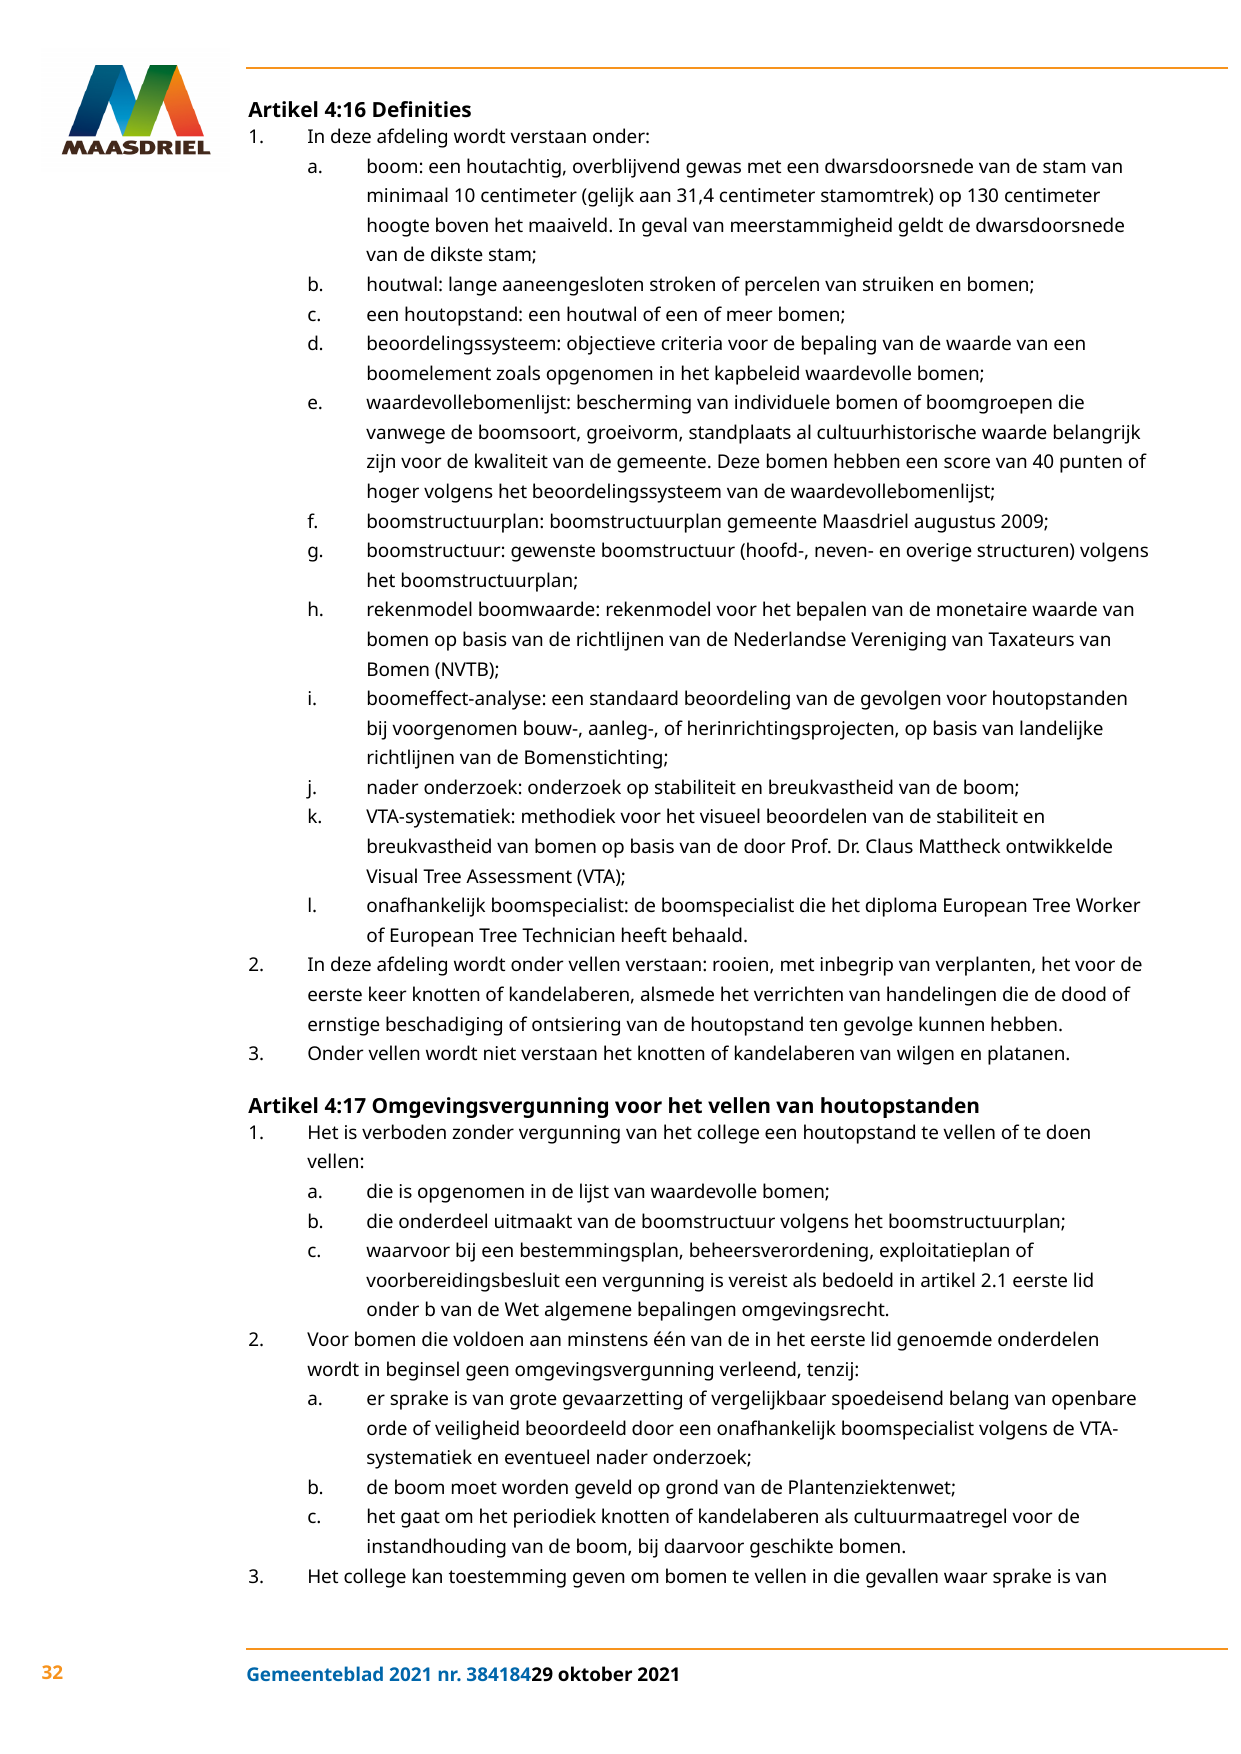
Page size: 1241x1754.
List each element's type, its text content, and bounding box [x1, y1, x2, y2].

text Artikel 4:16 Definities [248, 95, 1152, 123]
picture [41, 47, 231, 172]
list Onder vellen wordt niet verstaan het knotten of kandelaberen van wilgen en platanen. [248, 1040, 1152, 1066]
list onafhankelijk boomspecialist: de boomspecialist die het diploma European Tree Worker of European Tree Technician heeft behaald. [307, 892, 1152, 948]
list boomstructuurplan: boomstructuurplan gemeente Maasdriel augustus 2009; [307, 508, 1152, 533]
list beoordelingssysteem: objectieve criteria voor de bepaling van de waarde van een boomelement zoals opgenomen in het kapbeleid waardevolle bomen; [307, 330, 1152, 386]
list het gaat om het periodiek knotten of kandelaberen als cultuurmaatregel voor de instandhouding van de boom, bij daarvoor geschikte bomen. [307, 1504, 1152, 1559]
list boomstructuur: gewenste boomstructuur (hoofd-, neven- en overige structuren) volgens het boomstructuurplan; [307, 537, 1152, 593]
list een houtopstand: een houtwal of een of meer bomen; [307, 301, 1152, 326]
list In deze afdeling wordt onder vellen verstaan: rooien, met inbegrip van verplanten, het voor de eerste keer knotten of kandelaberen, alsmede het verrichten van handelingen die de dood of ernstige beschadiging of ontsiering van de houtopstand ten gevolge kunnen hebben. [248, 952, 1152, 1036]
list waardevollebomenlijst: bescherming van individuele bomen of boomgroepen die vanwege de boomsoort, groeivorm, standplaats al cultuurhistorische waarde belangrijk zijn voor de kwaliteit van de gemeente. Deze bomen hebben een score van 40 punten of hoger volgens het beoordelingssysteem van de waardevollebomenlijst; [307, 389, 1152, 504]
list waarvoor bij een bestemmingsplan, beheersverordening, exploitatieplan of voorbereidingsbesluit een vergunning is vereist als bedoeld in artikel 2.1 eerste lid onder b van de Wet algemene bepalingen omgevingsrecht. [307, 1237, 1152, 1322]
list houtwal: lange aaneengesloten stroken of percelen van struiken en bomen; [307, 271, 1152, 297]
list Het is verboden zonder vergunning van het college een houtopstand te vellen of te doen vellen: [248, 1119, 1152, 1174]
list rekenmodel boomwaarde: rekenmodel voor het bepalen van de monetaire waarde van bomen op basis van de richtlijnen van de Nederlandse Vereniging van Taxateurs van Bomen (NVTB); [307, 597, 1152, 681]
list er sprake is van grote gevaarzetting of vergelijkbaar spoedeisend belang van openbare orde of veiligheid beoordeeld door een onafhankelijk boomspecialist volgens de VTA-systematiek en eventueel nader onderzoek; [307, 1385, 1152, 1470]
list boom: een houtachtig, overblijvend gewas met een dwarsdoorsnede van de stam van minimaal 10 centimeter (gelijk aan 31,4 centimeter stamomtrek) op 130 centimeter hoogte boven het maaiveld. In geval van meerstammigheid geldt de dwarsdoorsnede van de dikste stam; [307, 153, 1152, 267]
list Het college kan toestemming geven om bomen te vellen in die gevallen waar sprake is van [248, 1563, 1152, 1589]
list In deze afdeling wordt verstaan onder: [248, 123, 1152, 149]
list die onderdeel uitmaakt van de boomstructuur volgens het boomstructuurplan; [307, 1208, 1152, 1234]
list nader onderzoek: onderzoek op stabiliteit en breukvastheid van de boom; [307, 774, 1152, 800]
text Artikel 4:17 Omgevingsvergunning voor het vellen van houtopstanden [248, 1091, 1152, 1119]
list die is opgenomen in de lijst van waardevolle bomen; [307, 1178, 1152, 1204]
list Voor bomen die voldoen aan minstens één van de in het eerste lid genoemde onderdelen wordt in beginsel geen omgevingsvergunning verleend, tenzij: [248, 1326, 1152, 1382]
list VTA-systematiek: methodiek voor het visueel beoordelen van de stabiliteit en breukvastheid van bomen op basis van de door Prof. Dr. Claus Mattheck ontwikkelde Visual Tree Assessment (VTA); [307, 804, 1152, 888]
list boomeffect-analyse: een standaard beoordeling van de gevolgen voor houtopstanden bij voorgenomen bouw-, aanleg-, of herinrichtingsprojecten, op basis van landelijke richtlijnen van de Bomenstichting; [307, 685, 1152, 770]
list de boom moet worden geveld op grond van de Plantenziektenwet; [307, 1474, 1152, 1500]
